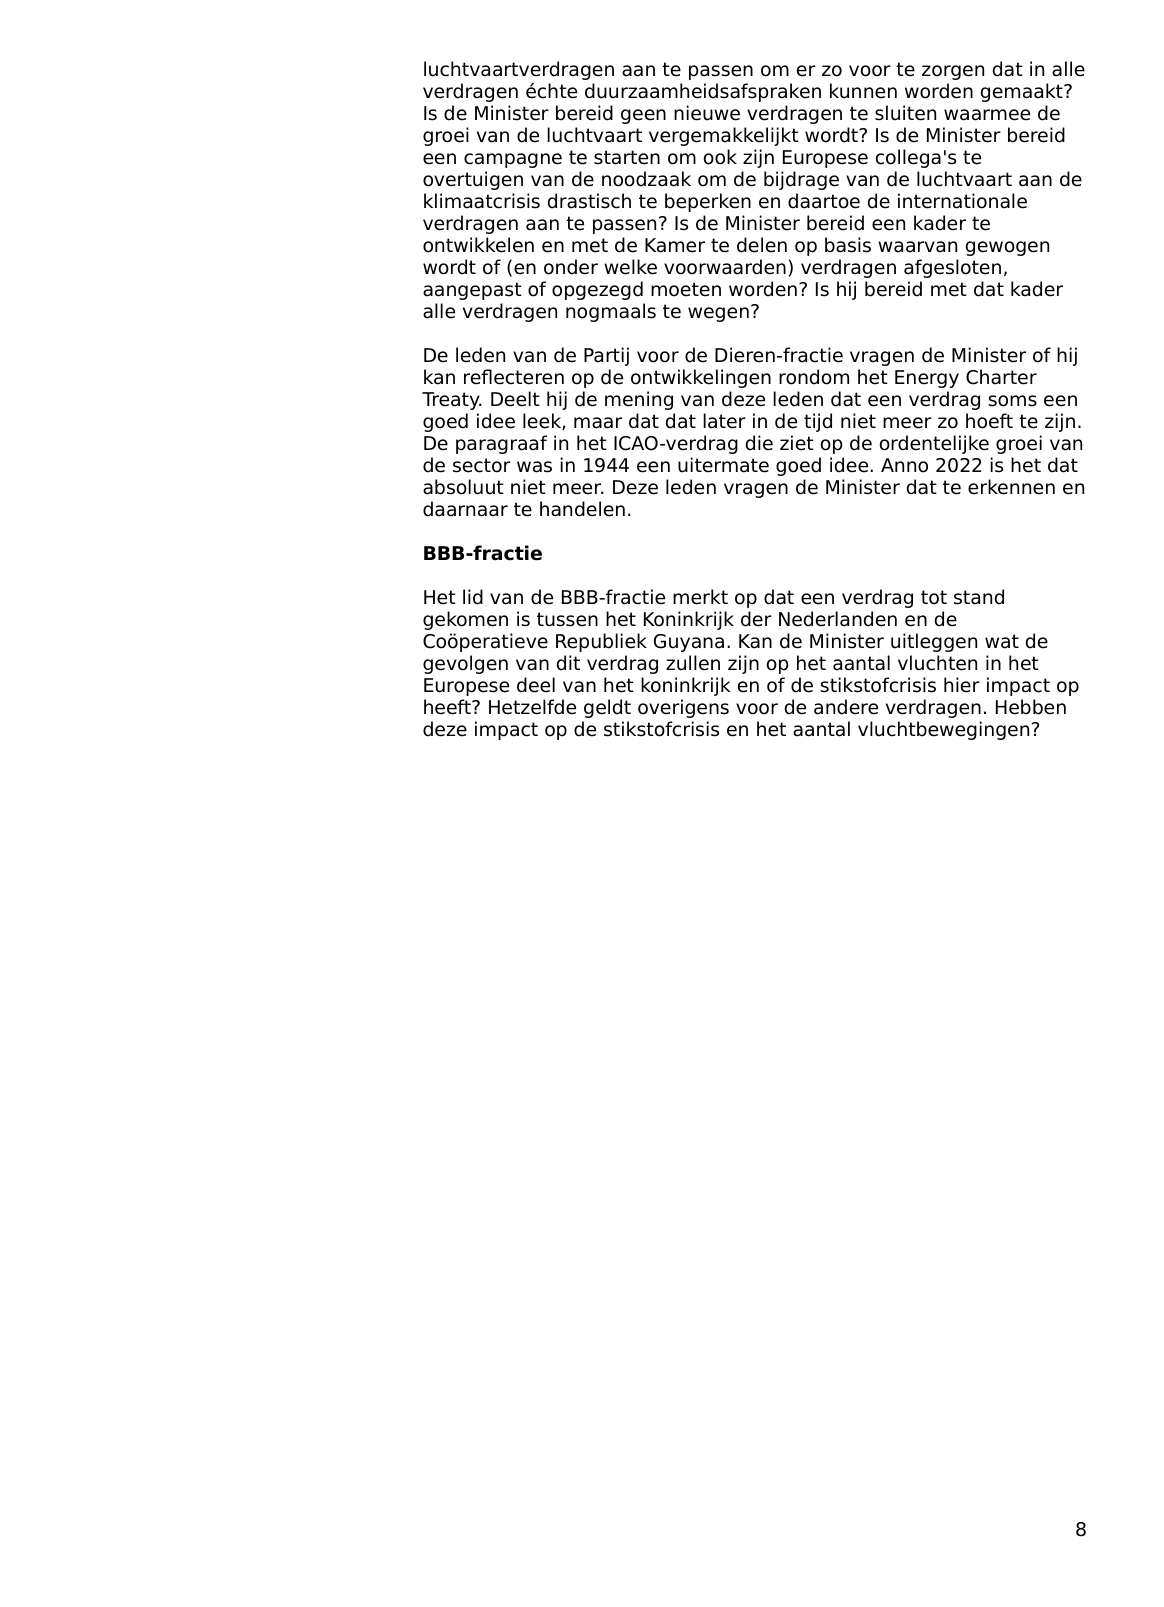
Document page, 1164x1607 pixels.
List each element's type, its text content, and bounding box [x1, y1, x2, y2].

text De leden van de Partij voor de Dieren-fractie vragen de Minister of hij kan reflecteren op de ontwikkelingen rondom het Energy Charter Treaty. Deelt hij de mening van deze leden dat een verdrag soms een goed idee leek, maar dat dat later in de tijd niet meer zo hoeft te zijn. De paragraaf in het ICAO-verdrag die ziet op de ordentelijke groei van de sector was in 1944 een uitermate goed idee. Anno 2022 is het dat absoluut niet meer. Deze leden vragen de Minister dat te erkennen en daarnaar te handelen. [422, 345, 1087, 521]
text luchtvaartverdragen aan te passen om er zo voor te zorgen dat in alle verdragen échte duurzaamheidsafspraken kunnen worden gemaakt? Is de Minister bereid geen nieuwe verdragen te sluiten waarmee de groei van de luchtvaart vergemakkelijkt wordt? Is de Minister bereid een campagne te starten om ook zijn Europese collega's te overtuigen van de noodzaak om de bijdrage van de luchtvaart aan de klimaatcrisis drastisch te beperken en daartoe de internationale verdragen aan te passen? Is de Minister bereid een kader te ontwikkelen en met de Kamer te delen op basis waarvan gewogen wordt of (en onder welke voorwaarden) verdragen afgesloten, aangepast of opgezegd moeten worden? Is hij bereid met dat kader alle verdragen nogmaals te wegen? [422, 59, 1087, 323]
subtitle BBB-fractie [422, 543, 1087, 565]
text Het lid van de BBB-fractie merkt op dat een verdrag tot stand gekomen is tussen het Koninkrijk der Nederlanden en de Coöperatieve Republiek Guyana. Kan de Minister uitleggen wat de gevolgen van dit verdrag zullen zijn op het aantal vluchten in het Europese deel van het koninkrijk en of de stikstofcrisis hier impact op heeft? Hetzelfde geldt overigens voor de andere verdragen. Hebben deze impact op de stikstofcrisis en het aantal vluchtbewegingen? [422, 587, 1087, 741]
